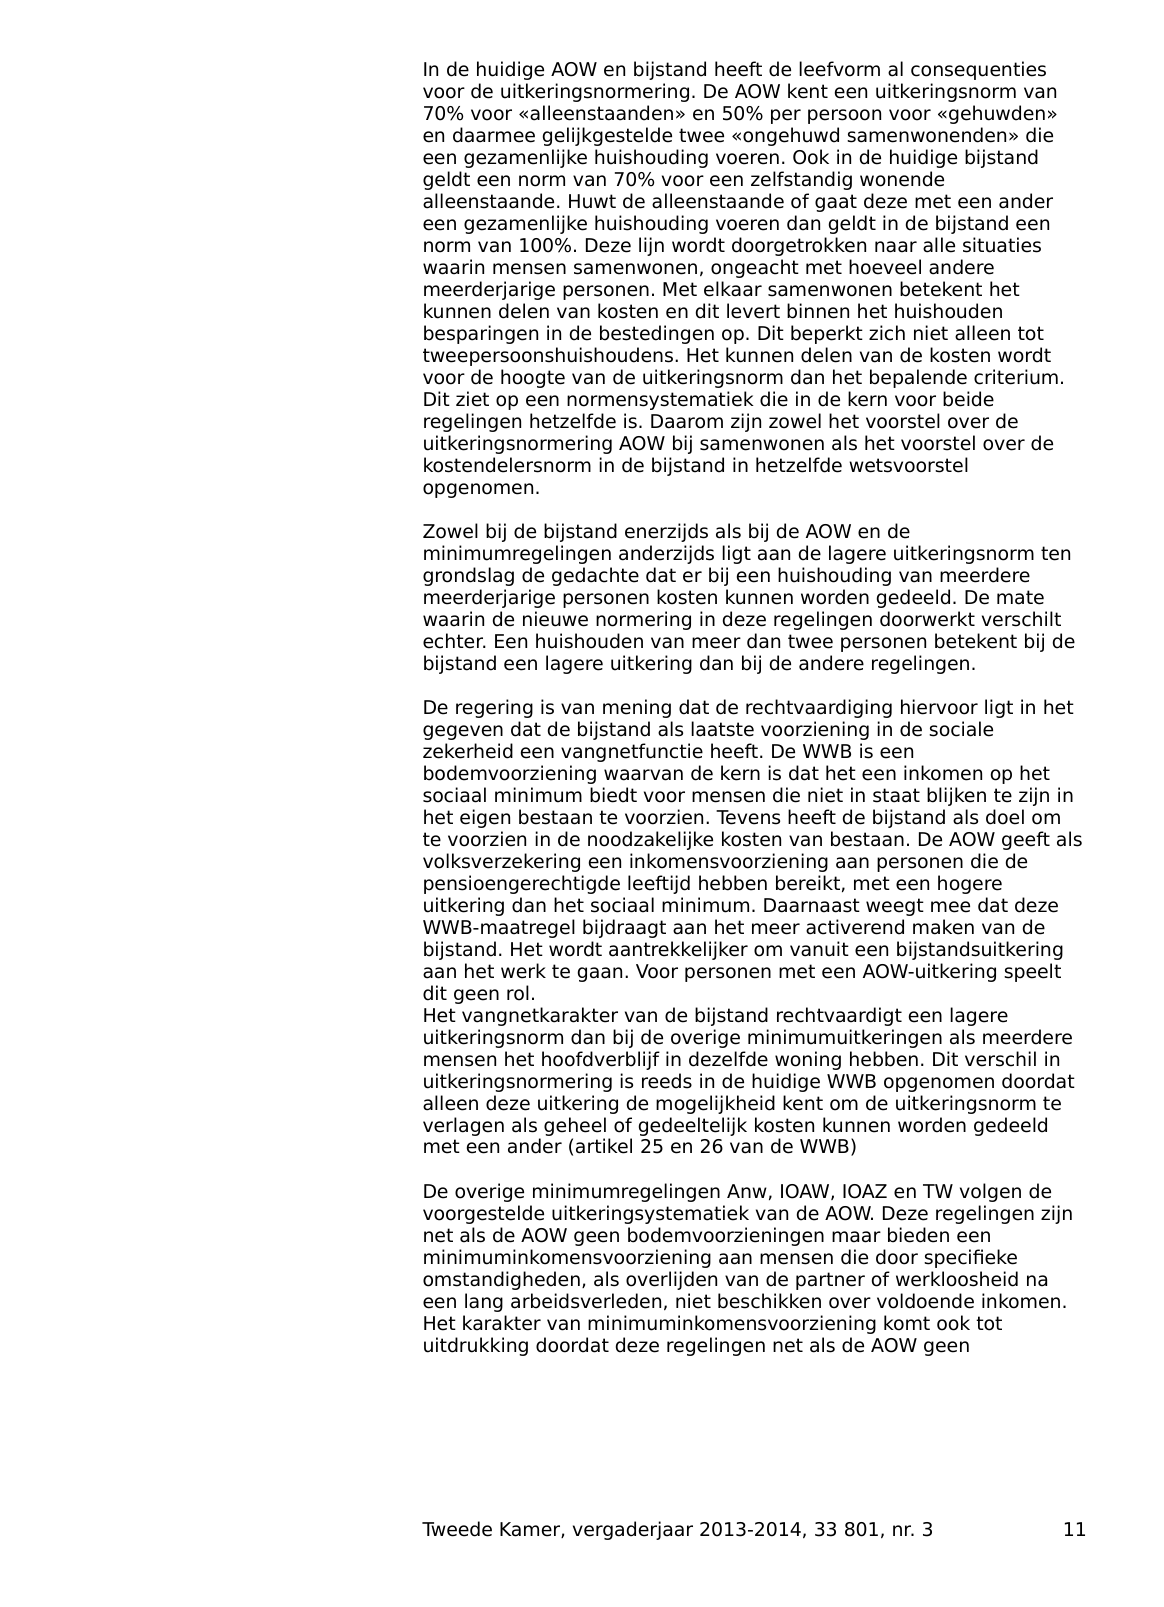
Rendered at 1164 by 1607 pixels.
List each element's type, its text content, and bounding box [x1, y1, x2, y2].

text De overige minimumregelingen Anw, IOAW, IOAZ en TW volgen de voorgestelde uitkeringsystematiek van de AOW. Deze regelingen zijn net als de AOW geen bodemvoorzieningen maar bieden een minimuminkomensvoorziening aan mensen die door specifieke omstandigheden, als overlijden van de partner of werkloosheid na een lang arbeidsverleden, niet beschikken over voldoende inkomen. Het karakter van minimuminkomensvoorziening komt ook tot uitdrukking doordat deze regelingen net als de AOW geen [422, 1181, 1087, 1400]
text De regering is van mening dat de rechtvaardiging hiervoor ligt in het gegeven dat de bijstand als laatste voorziening in de sociale zekerheid een vangnetfunctie heeft. De WWB is een bodemvoorziening waarvan de kern is dat het een inkomen op het sociaal minimum biedt voor mensen die niet in staat blijken te zijn in het eigen bestaan te voorzien. Tevens heeft de bijstand als doel om te voorzien in de noodzakelijke kosten van bestaan. De AOW geeft als volksverzekering een inkomensvoorziening aan personen die de pensioengerechtigde leeftijd hebben bereikt, met een hogere uitkering dan het sociaal minimum. Daarnaast weegt mee dat deze WWB-maatregel bijdraagt aan het meer activerend maken van de bijstand. Het wordt aantrekkelijker om vanuit een bijstandsuitkering aan het werk te gaan. Voor personen met een AOW-uitkering speelt dit geen rol. [422, 697, 1087, 1004]
text In de huidige AOW en bijstand heeft de leefvorm al consequenties voor de uitkeringsnormering. De AOW kent een uitkeringsnorm van 70% voor «alleenstaanden» en 50% per persoon voor «gehuwden» en daarmee gelijkgestelde twee «ongehuwd samenwonenden» die een gezamenlijke huishouding voeren. Ook in de huidige bijstand geldt een norm van 70% voor een zelfstandig wonende alleenstaande. Huwt de alleenstaande of gaat deze met een ander een gezamenlijke huishouding voeren dan geldt in de bijstand een norm van 100%. Deze lijn wordt doorgetrokken naar alle situaties waarin mensen samenwonen, ongeacht met hoeveel andere meerderjarige personen. Met elkaar samenwonen betekent het kunnen delen van kosten en dit levert binnen het huishouden besparingen in de bestedingen op. Dit beperkt zich niet alleen tot tweepersoonshuishoudens. Het kunnen delen van de kosten wordt voor de hoogte van de uitkeringsnorm dan het bepalende criterium. Dit ziet op een normensystematiek die in de kern voor beide regelingen hetzelfde is. Daarom zijn zowel het voorstel over de uitkeringsnormering AOW bij samenwonen als het voorstel over de kostendelersnorm in de bijstand in hetzelfde wetsvoorstel opgenomen. [422, 59, 1087, 499]
text Het vangnetkarakter van de bijstand rechtvaardigt een lagere uitkeringsnorm dan bij de overige minimumuitkeringen als meerdere mensen het hoofdverblijf in dezelfde woning hebben. Dit verschil in uitkeringsnormering is reeds in de huidige WWB opgenomen doordat alleen deze uitkering de mogelijkheid kent om de uitkeringsnorm te verlagen als geheel of gedeeltelijk kosten kunnen worden gedeeld met een ander (artikel 25 en 26 van de WWB) [422, 1004, 1087, 1158]
text Zowel bij de bijstand enerzijds als bij de AOW en de minimumregelingen anderzijds ligt aan de lagere uitkeringsnorm ten grondslag de gedachte dat er bij een huishouding van meerdere meerderjarige personen kosten kunnen worden gedeeld. De mate waarin de nieuwe normering in deze regelingen doorwerkt verschilt echter. Een huishouden van meer dan twee personen betekent bij de bijstand een lagere uitkering dan bij de andere regelingen. [422, 521, 1087, 675]
